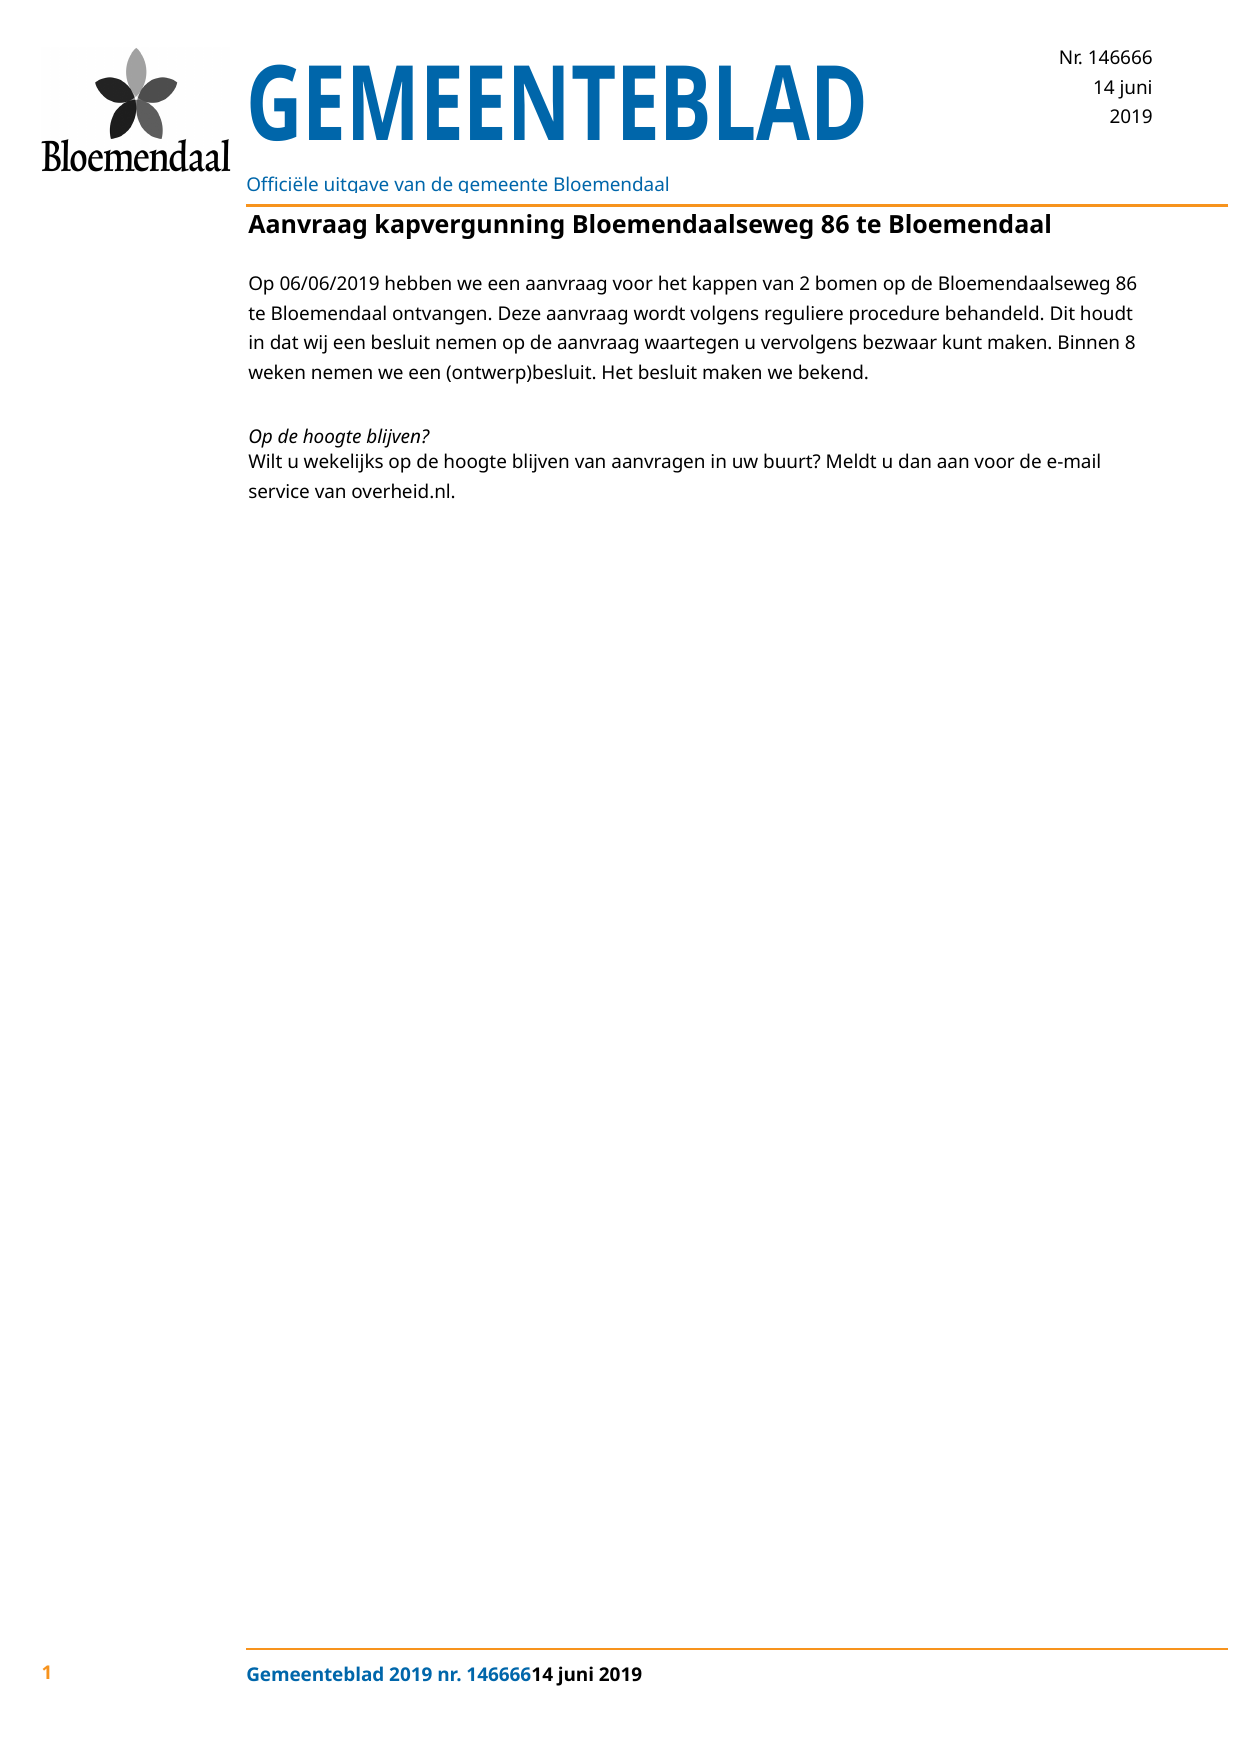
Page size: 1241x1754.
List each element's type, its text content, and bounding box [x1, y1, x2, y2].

text Wilt u wekelijks op de hoogte blijven van aanvragen in uw buurt? Meldt u dan aan voor de e-mail service van overheid.nl. [248, 449, 1152, 504]
text Aanvraag kapvergunning Bloemendaalseweg 86 te Bloemendaal [248, 207, 1152, 241]
text Op 06/06/2019 hebben we een aanvraag voor het kappen van 2 bomen op de Bloemendaalseweg 86 te Bloemendaal ontvangen. Deze aanvraag wordt volgens reguliere procedure behandeld. Dit houdt in dat wij een besluit nemen op de aanvraag waartegen u vervolgens bezwaar kunt maken. Binnen 8 weken nemen we een (ontwerp)besluit. Het besluit maken we bekend. [248, 270, 1152, 385]
text Op de hoogte blijven? [248, 423, 1152, 449]
picture [41, 47, 231, 172]
